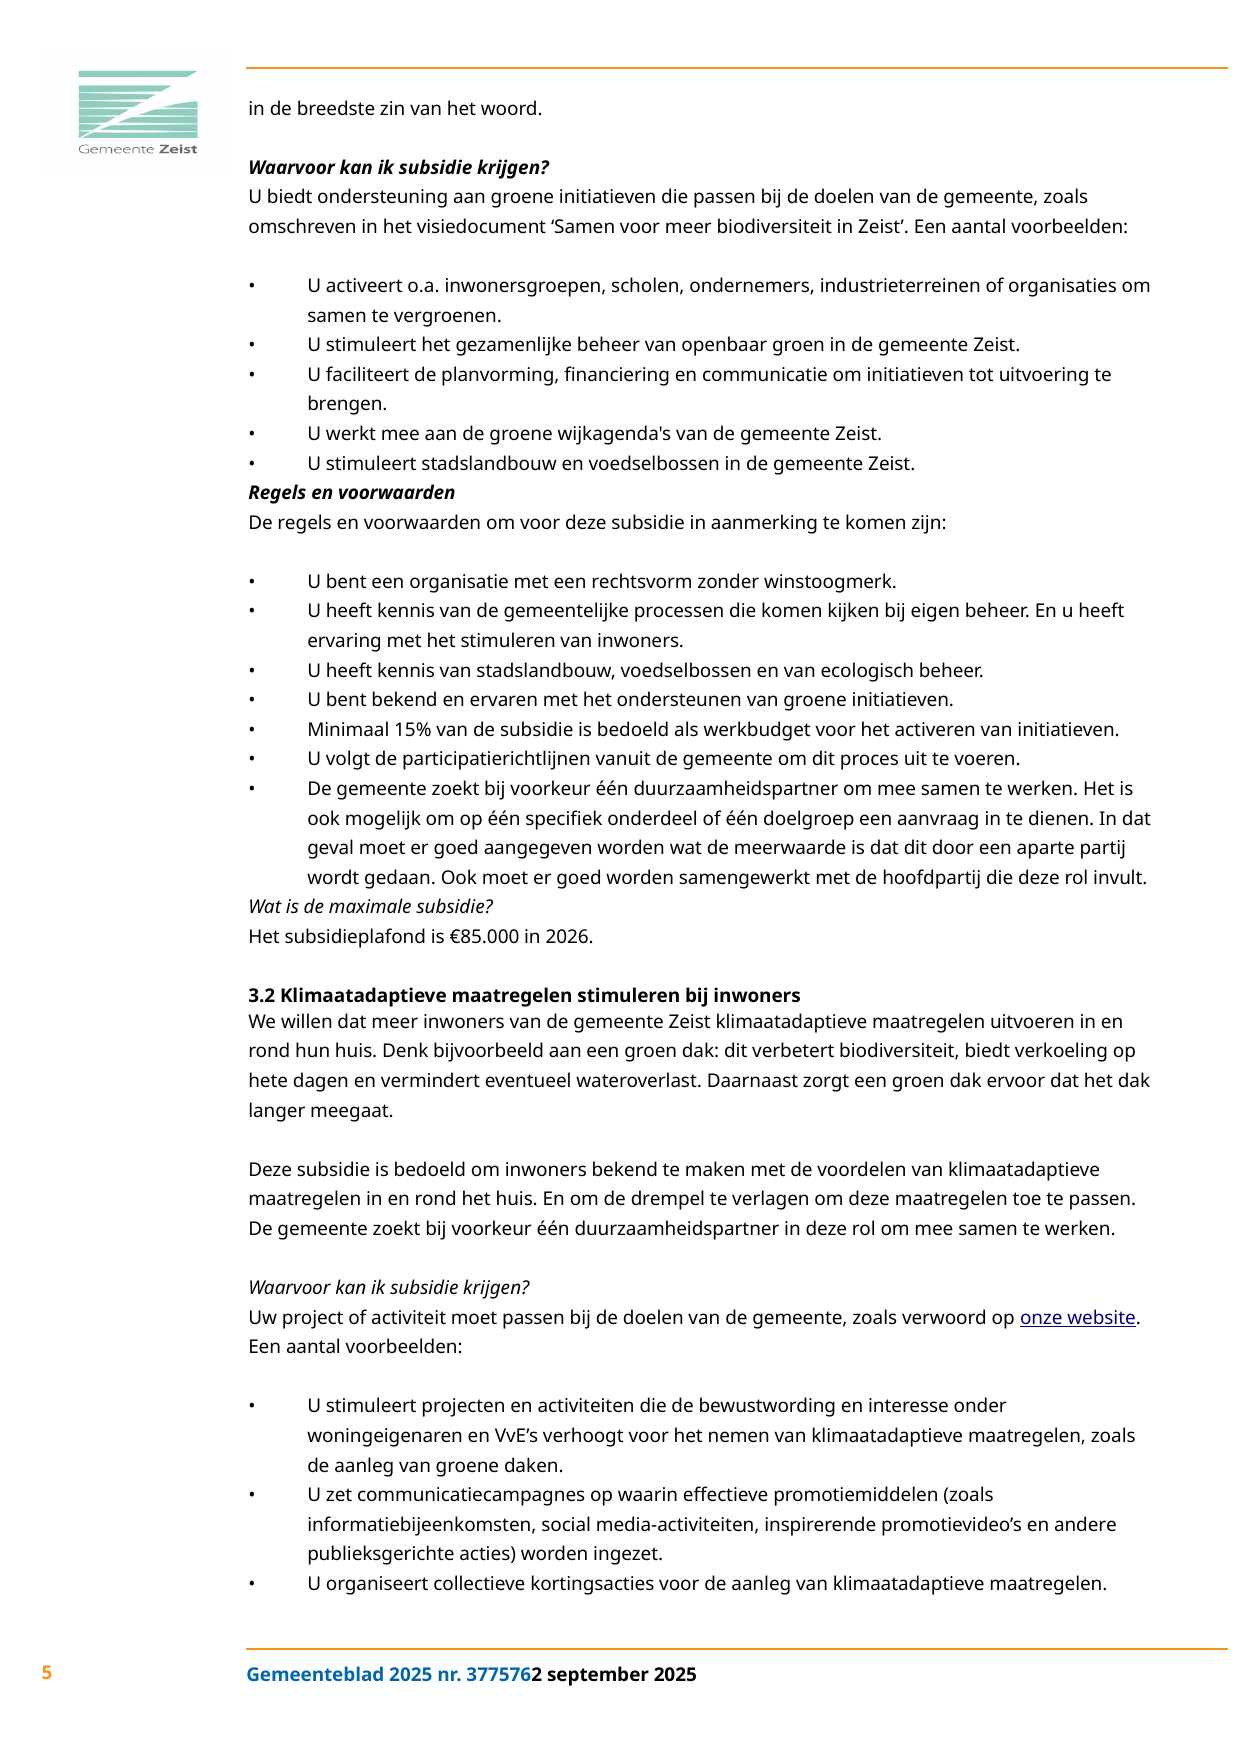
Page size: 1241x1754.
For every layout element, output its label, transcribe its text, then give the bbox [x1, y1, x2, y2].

text Waarvoor kan ik subsidie krijgen? [248, 154, 1152, 180]
list U bent bekend en ervaren met het ondersteunen van groene initiatieven. [248, 686, 1152, 712]
list De gemeente zoekt bij voorkeur één duurzaamheidspartner om mee samen te werken. Het is ook mogelijk om op één specifiek onderdeel of één doelgroep een aanvraag in te dienen. In dat geval moet er goed aangegeven worden wat de meerwaarde is dat dit door een aparte partij wordt gedaan. Ook moet er goed worden samengewerkt met de hoofdpartij die deze rol invult. [248, 775, 1152, 890]
list U faciliteert de planvorming, financiering en communicatie om initiatieven tot uitvoering te brengen. [248, 361, 1152, 416]
list Minimaal 15% van de subsidie is bedoeld als werkbudget voor het activeren van initiatieven. [248, 716, 1152, 742]
list U heeft kennis van stadslandbouw, voedselbossen en van ecologisch beheer. [248, 657, 1152, 683]
list U heeft kennis van de gemeentelijke processen die komen kijken bij eigen beheer. En u heeft ervaring met het stimuleren van inwoners. [248, 598, 1152, 653]
list U activeert o.a. inwonersgroepen, scholen, ondernemers, industrieterreinen of organisaties om samen te vergroenen. [248, 272, 1152, 328]
text in de breedste zin van het woord. [248, 95, 1152, 121]
text De regels en voorwaarden om voor deze subsidie in aanmerking te komen zijn: [248, 509, 1152, 535]
text Waarvoor kan ik subsidie krijgen? [248, 1274, 1152, 1300]
list U stimuleert het gezamenlijke beheer van openbaar groen in de gemeente Zeist. [248, 331, 1152, 357]
list U stimuleert stadslandbouw en voedselbossen in de gemeente Zeist. [248, 450, 1152, 476]
text Uw project of activiteit moet passen bij de doelen van de gemeente, zoals verwoord op onze website. Een aantal voorbeelden: [248, 1304, 1152, 1359]
text We willen dat meer inwoners van de gemeente Zeist klimaatadaptieve maatregelen uitvoeren in en rond hun huis. Denk bijvoorbeeld aan een groen dak: dit verbetert biodiversiteit, biedt verkoeling op hete dagen en vermindert eventueel wateroverlast. Daarnaast zorgt een groen dak ervoor dat het dak langer meegaat. [248, 1008, 1152, 1122]
list U volgt de participatierichtlijnen vanuit de gemeente om dit proces uit te voeren. [248, 746, 1152, 771]
text Regels en voorwaarden [248, 479, 1152, 505]
text 3.2 Klimaatadaptieve maatregelen stimuleren bij inwoners [248, 982, 1152, 1008]
text Deze subsidie is bedoeld om inwoners bekend te maken met de voordelen van klimaatadaptieve maatregelen in en rond het huis. En om de drempel te verlagen om deze maatregelen toe te passen. De gemeente zoekt bij voorkeur één duurzaamheidspartner in deze rol om mee samen te werken. [248, 1156, 1152, 1241]
text Het subsidieplafond is €85.000 in 2026. [248, 923, 1152, 949]
text Wat is de maximale subsidie? [248, 893, 1152, 919]
list U zet communicatiecampagnes op waarin effectieve promotiemiddelen (zoals informatiebijeenkomsten, social media-activiteiten, inspirerende promotievideo’s en andere publieksgerichte acties) worden ingezet. [248, 1481, 1152, 1566]
text U biedt ondersteuning aan groene initiatieven die passen bij de doelen van de gemeente, zoals omschreven in het visiedocument ‘Samen voor meer biodiversiteit in Zeist’. Een aantal voorbeelden: [248, 183, 1152, 239]
list U organiseert collectieve kortingsacties voor de aanleg van klimaatadaptieve maatregelen. [248, 1570, 1152, 1596]
picture [41, 47, 231, 172]
list U stimuleert projecten en activiteiten die de bewustwording en interesse onder woningeigenaren en VvE’s verhoogt voor het nemen van klimaatadaptieve maatregelen, zoals de aanleg van groene daken. [248, 1393, 1152, 1477]
list U werkt mee aan de groene wijkagenda's van de gemeente Zeist. [248, 420, 1152, 446]
list U bent een organisatie met een rechtsvorm zonder winstoogmerk. [248, 568, 1152, 594]
